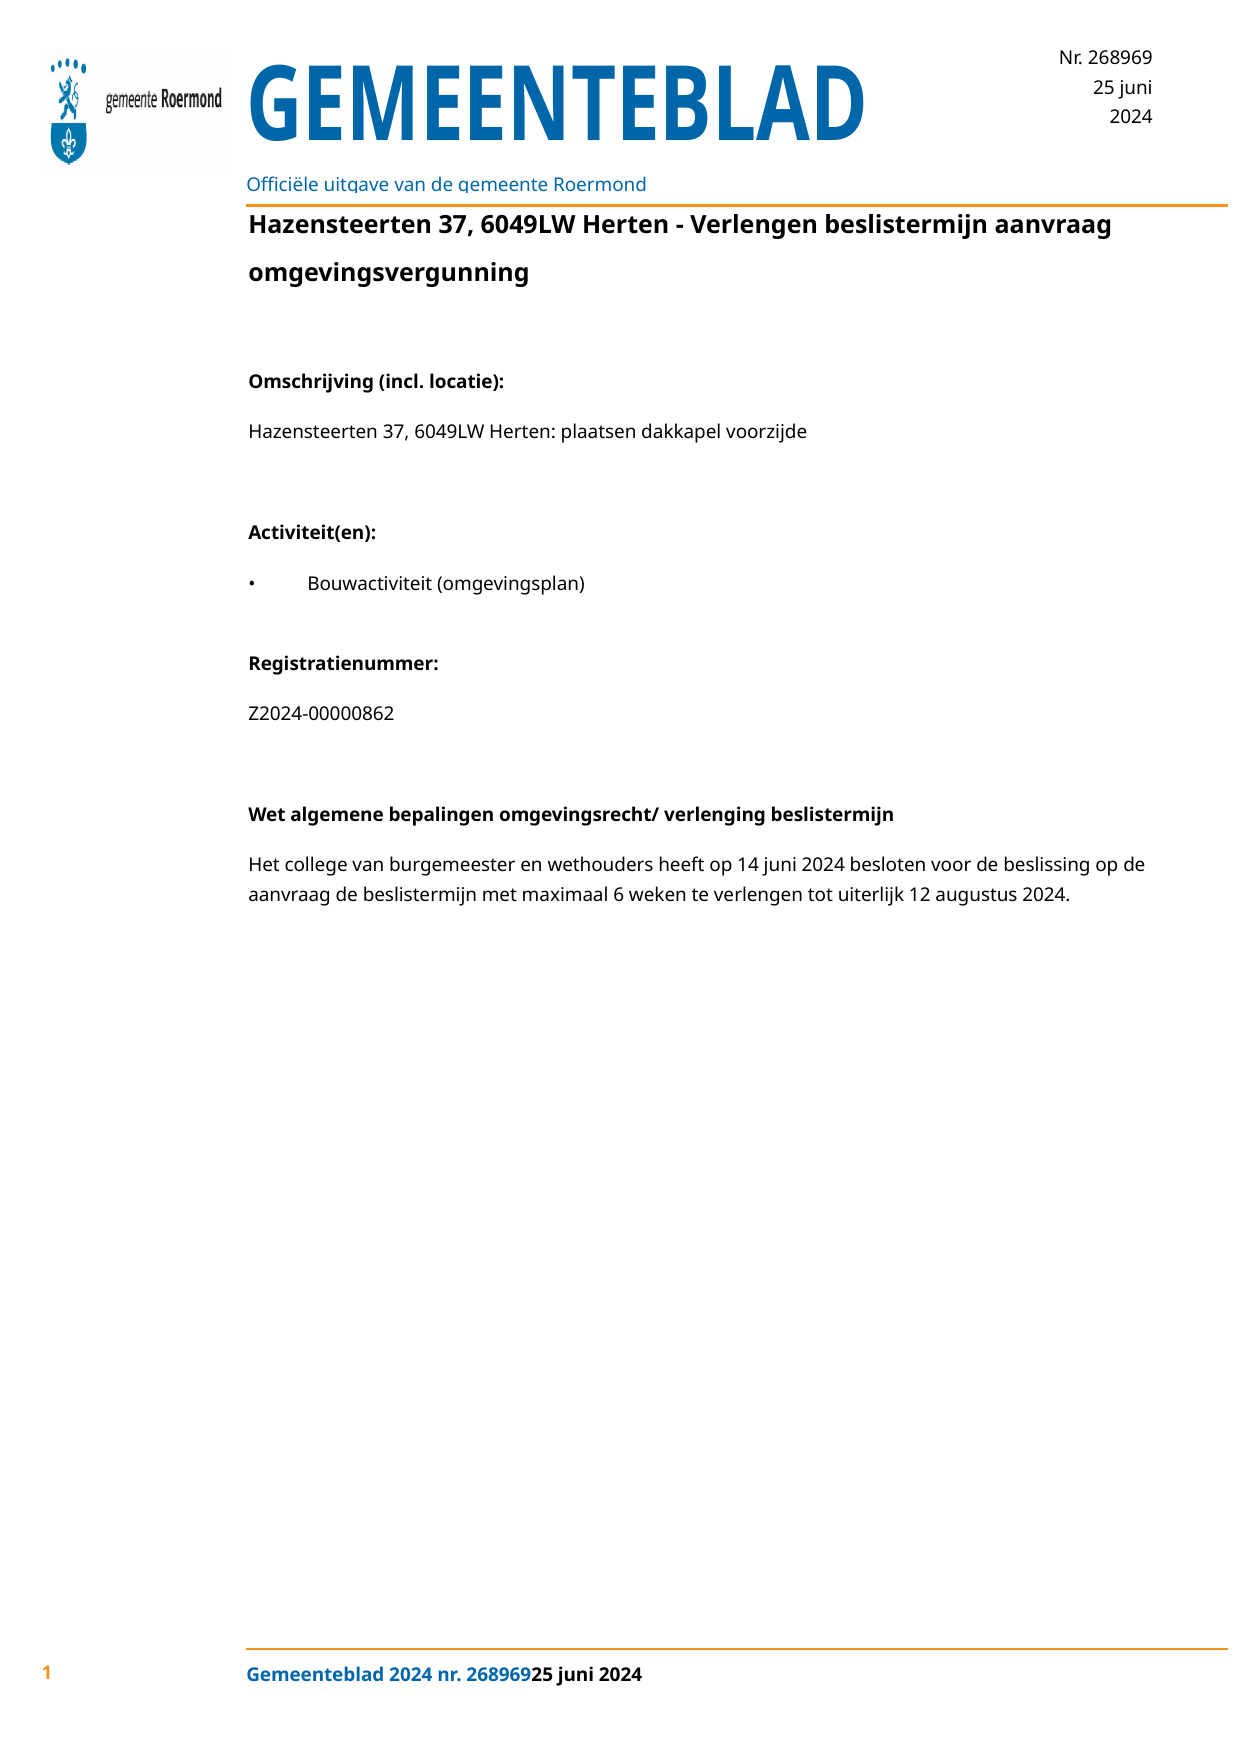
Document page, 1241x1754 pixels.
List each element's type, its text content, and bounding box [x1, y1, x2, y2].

list Bouwactiviteit (omgevingsplan) [248, 570, 1152, 596]
text Hazensteerten 37, 6049LW Herten - Verlengen beslistermijn aanvraag omgevingsvergunning [248, 207, 1152, 288]
text Activiteit(en): [248, 519, 1152, 545]
text Registratienummer: [248, 650, 1152, 676]
text Wet algemene bepalingen omgevingsrecht/ verlenging beslistermijn [248, 801, 1152, 827]
text Omschrijving (incl. locatie): [248, 368, 1152, 394]
picture [41, 47, 231, 172]
text Z2024-00000862 [248, 700, 1152, 726]
text Hazensteerten 37, 6049LW Herten: plaatsen dakkapel voorzijde [248, 419, 1152, 444]
text Het college van burgemeester en wethouders heeft op 14 juni 2024 besloten voor de beslissing op de aanvraag de beslistermijn met maximaal 6 weken te verlengen tot uiterlijk 12 augustus 2024. [248, 852, 1152, 907]
